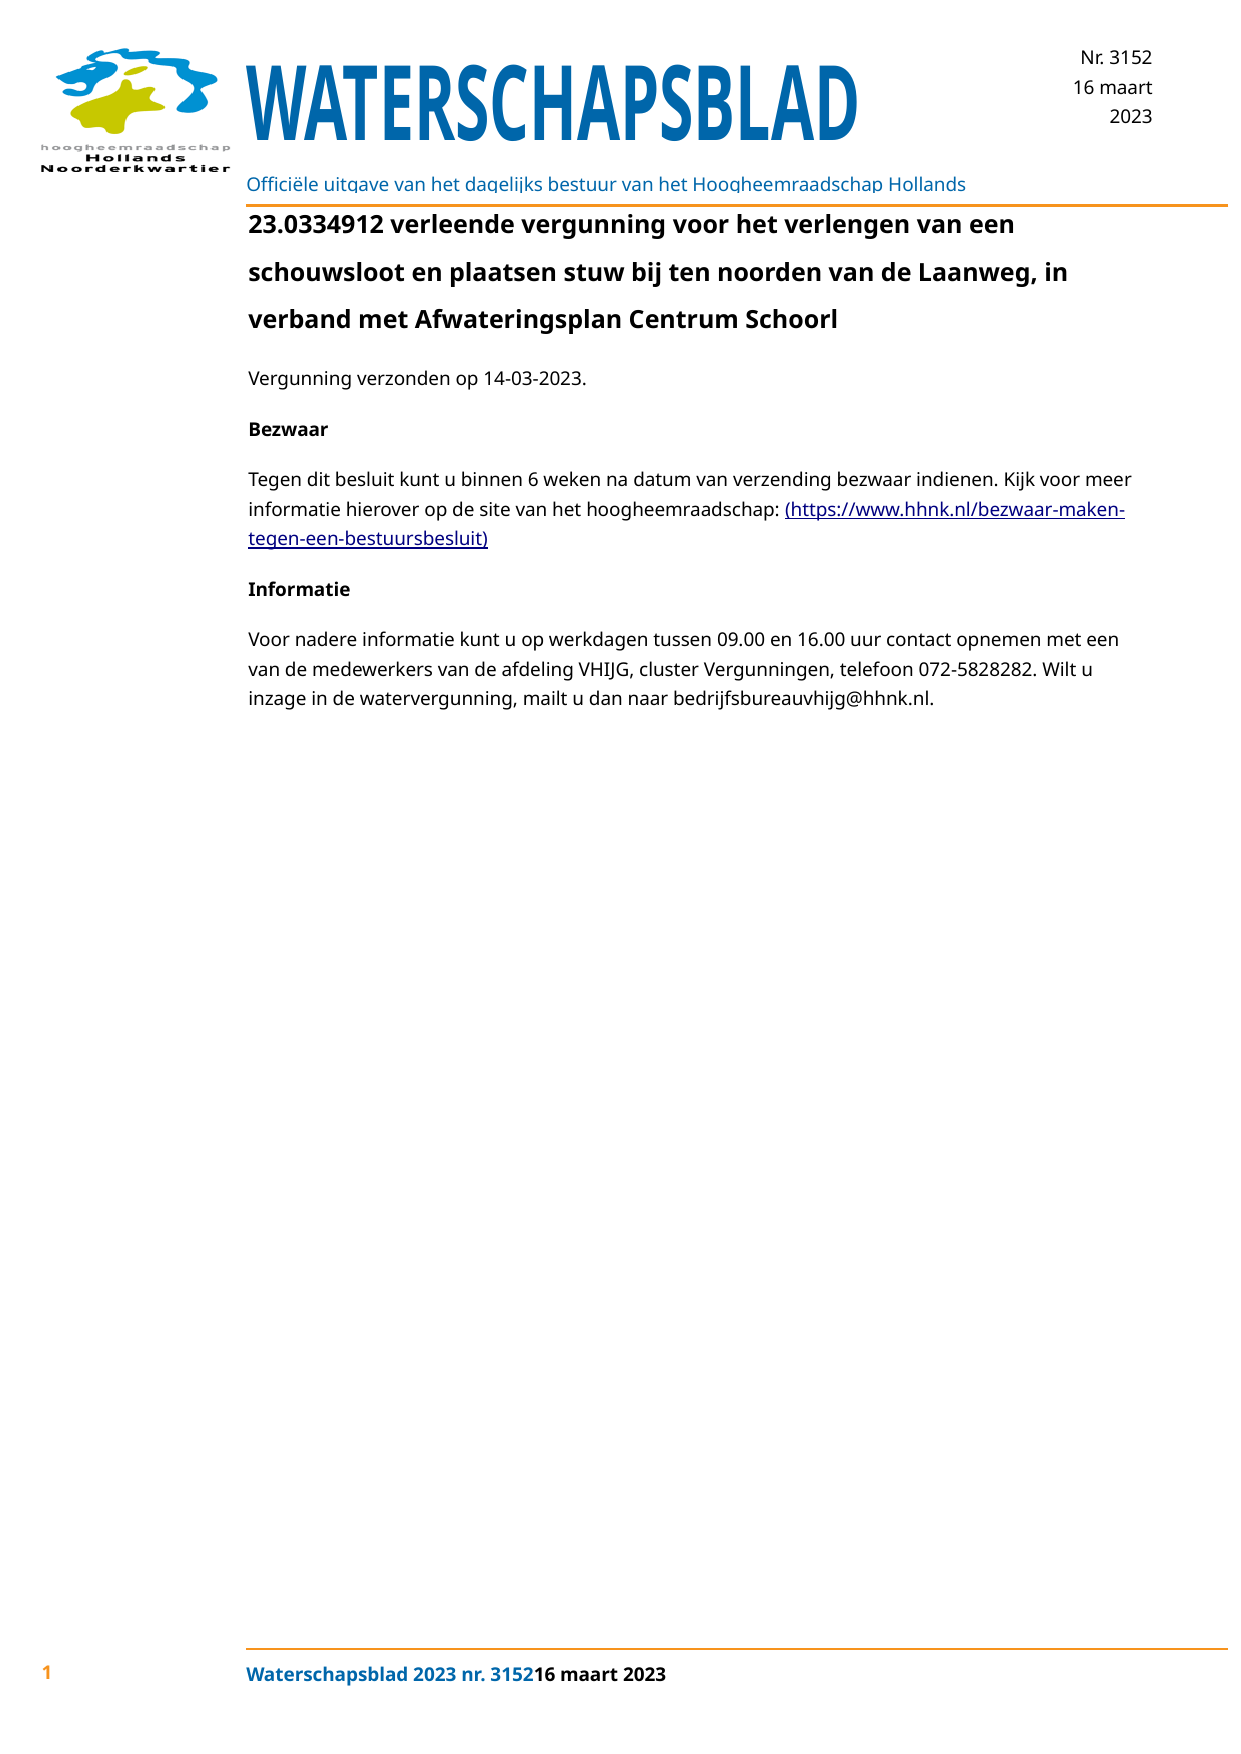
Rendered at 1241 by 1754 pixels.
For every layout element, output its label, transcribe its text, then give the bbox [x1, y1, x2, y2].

text 23.0334912 verleende vergunning voor het verlengen van een schouwsloot en plaatsen stuw bij ten noorden van de Laanweg, in verband met Afwateringsplan Centrum Schoorl [248, 207, 1152, 336]
picture [41, 47, 231, 172]
text Vergunning verzonden op 14-03-2023. [248, 366, 1152, 391]
text Voor nadere informatie kunt u op werkdagen tussen 09.00 en 16.00 uur contact opnemen met een van de medewerkers van de afdeling VHIJG, cluster Vergunningen, telefoon 072-5828282. Wilt u inzage in de watervergunning, mailt u dan naar bedrijfsbureauvhijg@hhnk.nl. [248, 626, 1152, 711]
text Bezwaar [248, 416, 1152, 442]
text Informatie [248, 576, 1152, 602]
text Tegen dit besluit kunt u binnen 6 weken na datum van verzending bezwaar indienen. Kijk voor meer informatie hierover op de site van het hoogheemraadschap: (https://www.hhnk.nl/bezwaar-maken-tegen-een-bestuursbesluit) [248, 466, 1152, 551]
